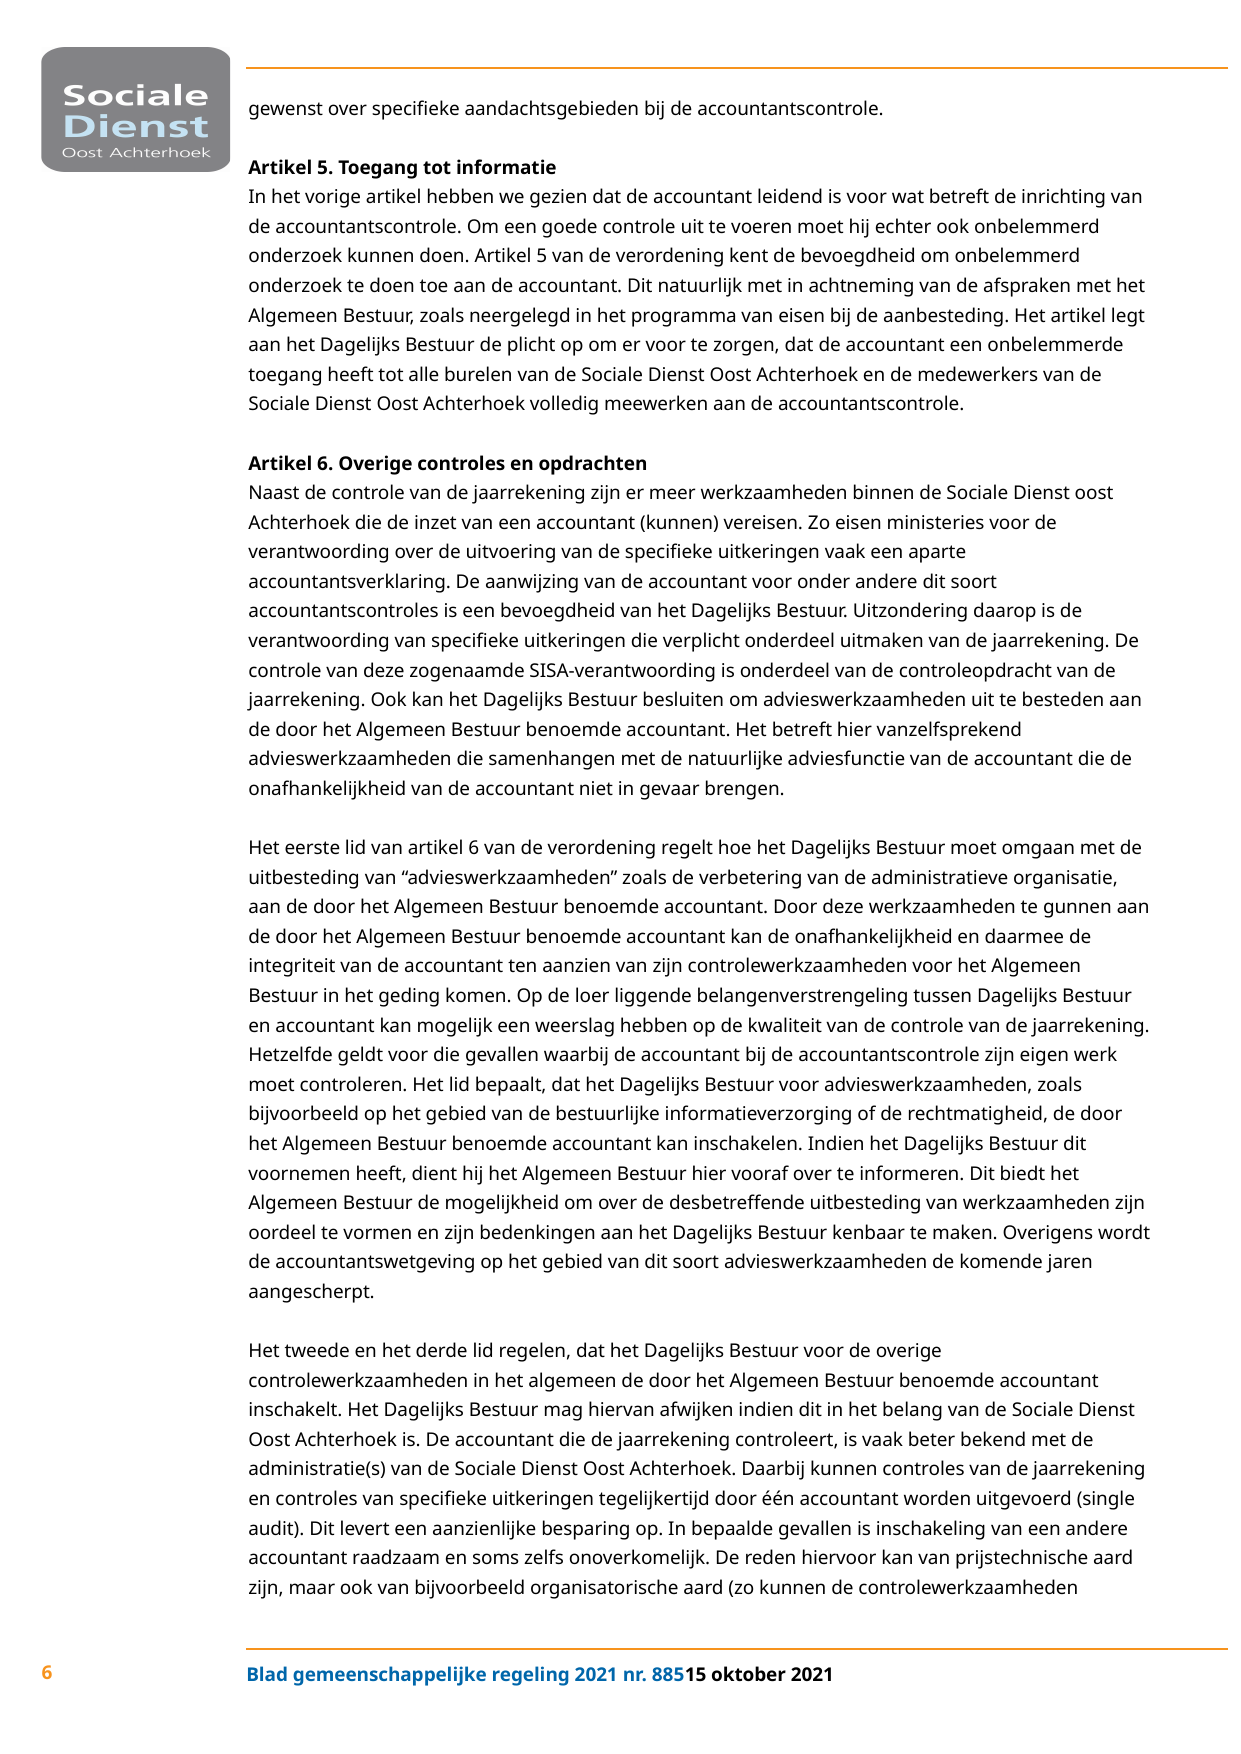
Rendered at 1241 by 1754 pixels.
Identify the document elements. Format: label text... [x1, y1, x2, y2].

text Artikel 6. Overige controles en opdrachten [248, 450, 1152, 476]
text gewenst over specifieke aandachtsgebieden bij de accountantscontrole. [248, 95, 1152, 121]
text Naast de controle van de jaarrekening zijn er meer werkzaamheden binnen de Sociale Dienst oost Achterhoek die de inzet van een accountant (kunnen) vereisen. Zo eisen ministeries voor de verantwoording over de uitvoering van de specifieke uitkeringen vaak een aparte accountantsverklaring. De aanwijzing van de accountant voor onder andere dit soort accountantscontroles is een bevoegdheid van het Dagelijks Bestuur. Uitzondering daarop is de verantwoording van specifieke uitkeringen die verplicht onderdeel uitmaken van de jaarrekening. De controle van deze zogenaamde SISA-verantwoording is onderdeel van de controleopdracht van de jaarrekening. Ook kan het Dagelijks Bestuur besluiten om advieswerkzaamheden uit te besteden aan de door het Algemeen Bestuur benoemde accountant. Het betreft hier vanzelfsprekend advieswerkzaamheden die samenhangen met de natuurlijke adviesfunctie van de accountant die de onafhankelijkheid van de accountant niet in gevaar brengen. [248, 479, 1152, 801]
text Het eerste lid van artikel 6 van de verordening regelt hoe het Dagelijks Bestuur moet omgaan met de uitbesteding van “advieswerkzaamheden” zoals de verbetering van de administratieve organisatie, aan de door het Algemeen Bestuur benoemde accountant. Door deze werkzaamheden te gunnen aan de door het Algemeen Bestuur benoemde accountant kan de onafhankelijkheid en daarmee de integriteit van de accountant ten aanzien van zijn controlewerkzaamheden voor het Algemeen Bestuur in het geding komen. Op de loer liggende belangenverstrengeling tussen Dagelijks Bestuur en accountant kan mogelijk een weerslag hebben op de kwaliteit van de controle van de jaarrekening. Hetzelfde geldt voor die gevallen waarbij de accountant bij de accountantscontrole zijn eigen werk moet controleren. Het lid bepaalt, dat het Dagelijks Bestuur voor advieswerkzaamheden, zoals bijvoorbeeld op het gebied van de bestuurlijke informatieverzorging of de rechtmatigheid, de door het Algemeen Bestuur benoemde accountant kan inschakelen. Indien het Dagelijks Bestuur dit voornemen heeft, dient hij het Algemeen Bestuur hier vooraf over te informeren. Dit biedt het Algemeen Bestuur de mogelijkheid om over de desbetreffende uitbesteding van werkzaamheden zijn oordeel te vormen en zijn bedenkingen aan het Dagelijks Bestuur kenbaar te maken. Overigens wordt de accountantswetgeving op het gebied van dit soort advieswerkzaamheden de komende jaren aangescherpt. [248, 834, 1152, 1304]
text In het vorige artikel hebben we gezien dat de accountant leidend is voor wat betreft de inrichting van de accountantscontrole. Om een goede controle uit te voeren moet hij echter ook onbelemmerd onderzoek kunnen doen. Artikel 5 van de verordening kent de bevoegdheid om onbelemmerd onderzoek te doen toe aan de accountant. Dit natuurlijk met in achtneming van de afspraken met het Algemeen Bestuur, zoals neergelegd in het programma van eisen bij de aanbesteding. Het artikel legt aan het Dagelijks Bestuur de plicht op om er voor te zorgen, dat de accountant een onbelemmerde toegang heeft tot alle burelen van de Sociale Dienst Oost Achterhoek en de medewerkers van de Sociale Dienst Oost Achterhoek volledig meewerken aan de accountantscontrole. [248, 183, 1152, 416]
picture [41, 47, 231, 172]
text Het tweede en het derde lid regelen, dat het Dagelijks Bestuur voor de overige controlewerkzaamheden in het algemeen de door het Algemeen Bestuur benoemde accountant inschakelt. Het Dagelijks Bestuur mag hiervan afwijken indien dit in het belang van de Sociale Dienst Oost Achterhoek is. De accountant die de jaarrekening controleert, is vaak beter bekend met de administratie(s) van de Sociale Dienst Oost Achterhoek. Daarbij kunnen controles van de jaarrekening en controles van specifieke uitkeringen tegelijkertijd door één accountant worden uitgevoerd (single audit). Dit levert een aanzienlijke besparing op. In bepaalde gevallen is inschakeling van een andere accountant raadzaam en soms zelfs onoverkomelijk. De reden hiervoor kan van prijstechnische aard zijn, maar ook van bijvoorbeeld organisatorische aard (zo kunnen de controlewerkzaamheden [248, 1337, 1152, 1600]
text Artikel 5. Toegang tot informatie [248, 154, 1152, 180]
